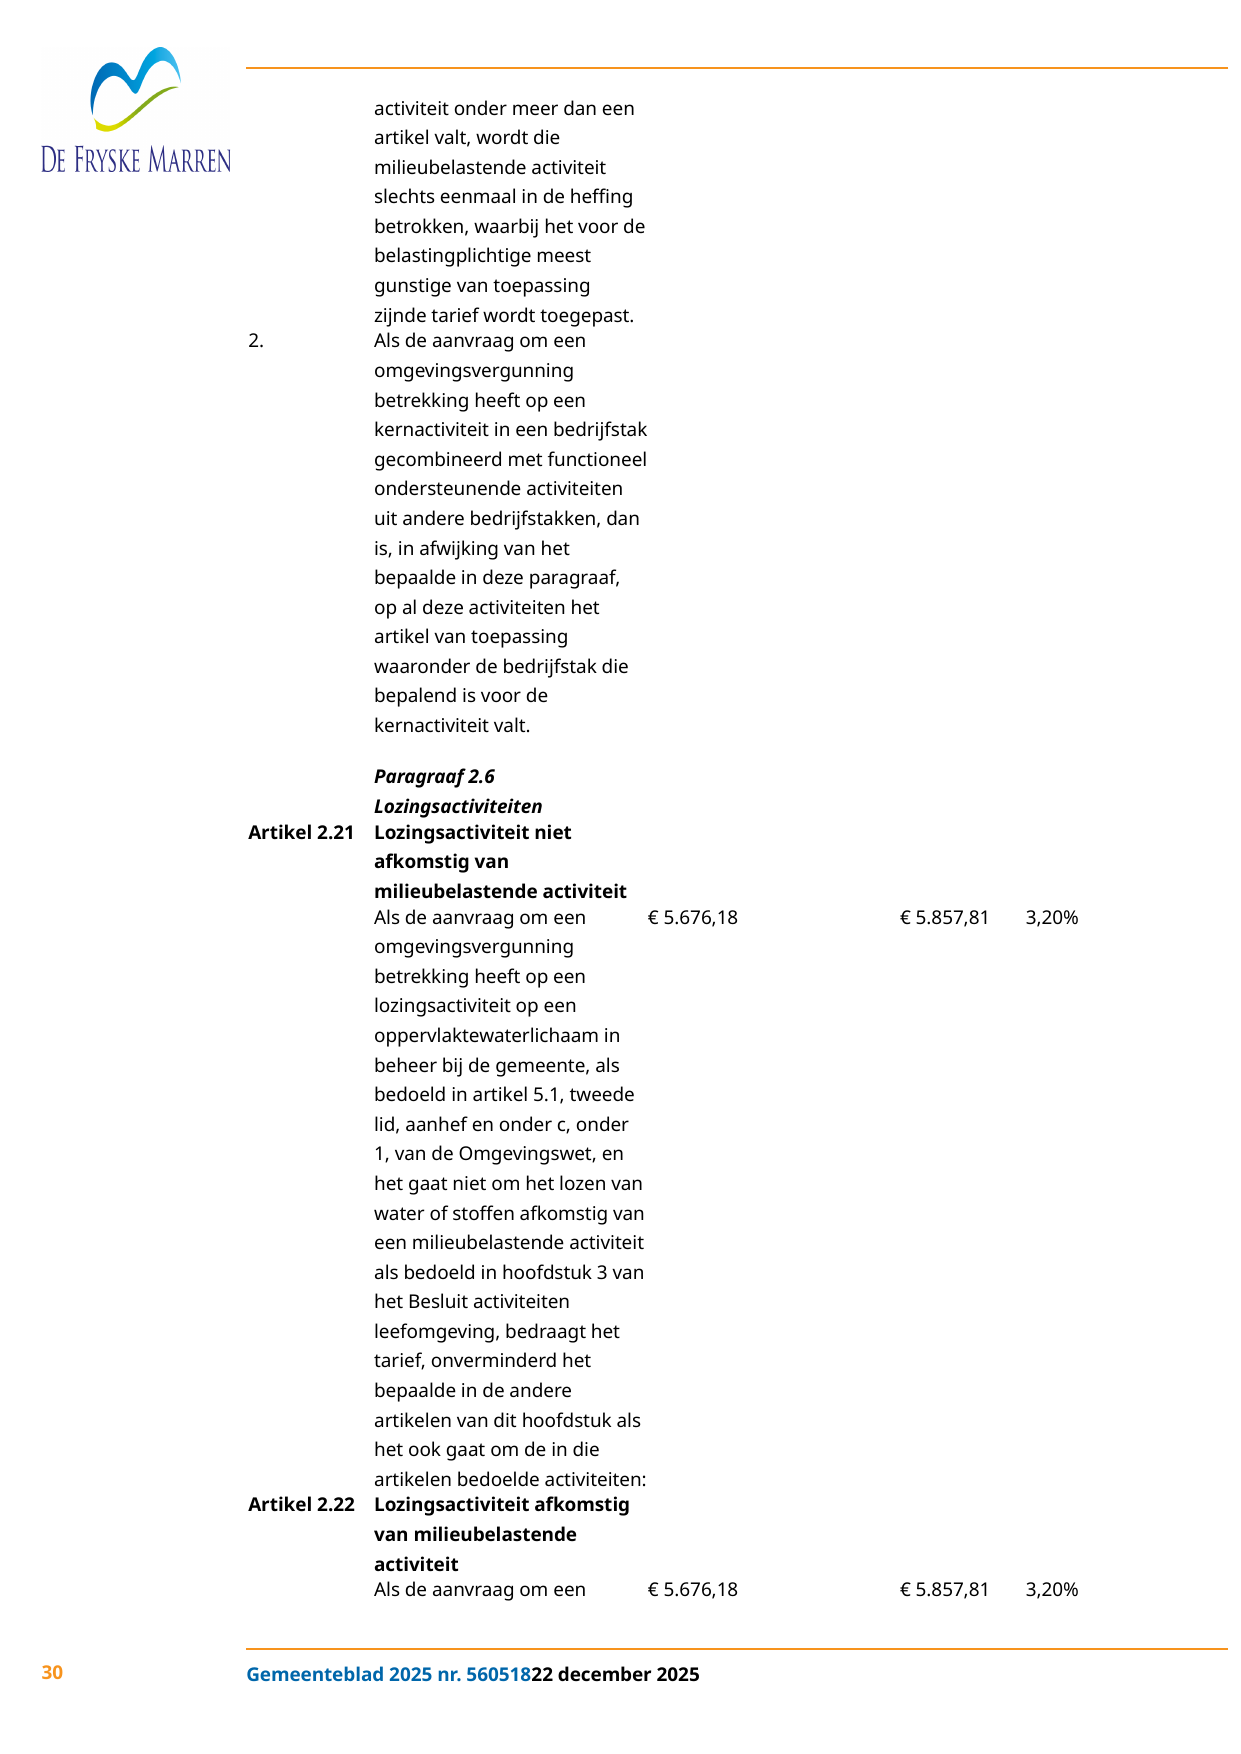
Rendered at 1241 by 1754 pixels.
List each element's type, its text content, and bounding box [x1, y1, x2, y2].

table_cell [648, 819, 774, 904]
table_cell [900, 1492, 1026, 1577]
table_cell Artikel 2.22 [248, 1492, 374, 1577]
table_cell [248, 764, 374, 819]
table_cell Paragraaf 2.6 Lozingsactiviteiten [374, 764, 648, 819]
table_cell [774, 904, 900, 1492]
table_cell Artikel 2.21 [248, 819, 374, 904]
table_cell 3,20% [1026, 1577, 1152, 1602]
table_cell [1026, 95, 1152, 328]
table_cell [1026, 738, 1152, 764]
table_cell € 5.857,81 [900, 1577, 1026, 1602]
picture [41, 47, 231, 172]
table_cell [774, 95, 900, 328]
table_cell [900, 328, 1026, 738]
table_cell [774, 1492, 900, 1577]
table_cell Lozingsactiviteit niet afkomstig van milieubelastende activiteit [374, 819, 648, 904]
table_cell [648, 95, 774, 328]
table_cell [248, 738, 374, 764]
table_cell [374, 738, 648, 764]
table_cell [648, 764, 774, 819]
table_cell [648, 738, 774, 764]
table_cell activiteit onder meer dan een artikel valt, wordt die milieubelastende activiteit slechts eenmaal in de heffing betrokken, waarbij het voor de belastingplichtige meest gunstige van toepassing zijnde tarief wordt toegepast. [374, 95, 648, 328]
table_cell Als de aanvraag om een omgevingsvergunning betrekking heeft op een lozingsactiviteit op een oppervlaktewaterlichaam in beheer bij de gemeente, als bedoeld in artikel 5.1, tweede lid, aanhef en onder c, onder 1, van de Omgevingswet, en het gaat niet om het lozen van water of stoffen afkomstig van een milieubelastende activiteit als bedoeld in hoofdstuk 3 van het Besluit activiteiten leefomgeving, bedraagt het tarief, onverminderd het bepaalde in de andere artikelen van dit hoofdstuk als het ook gaat om de in die artikelen bedoelde activiteiten: [374, 904, 648, 1492]
table_cell [648, 1492, 774, 1577]
table_cell [900, 764, 1026, 819]
table_cell € 5.857,81 [900, 904, 1026, 1492]
table_cell € 5.676,18 [648, 904, 774, 1492]
table_cell [900, 738, 1026, 764]
table_cell [1026, 328, 1152, 738]
table_cell Lozingsactiviteit afkomstig van milieubelastende activiteit [374, 1492, 648, 1577]
table_cell [774, 764, 900, 819]
table_cell [774, 738, 900, 764]
table_cell [774, 328, 900, 738]
table_cell [1026, 1492, 1152, 1577]
table_cell [248, 95, 374, 328]
table_cell 3,20% [1026, 904, 1152, 1492]
table_cell [1026, 764, 1152, 819]
table_cell 2. [248, 328, 374, 738]
table_cell € 5.676,18 [648, 1577, 774, 1602]
table_cell [774, 819, 900, 904]
table_cell [1026, 819, 1152, 904]
table_cell Als de aanvraag om een [374, 1577, 648, 1602]
table_cell [248, 1577, 374, 1602]
table_cell [900, 819, 1026, 904]
table_cell [900, 95, 1026, 328]
table_cell [648, 328, 774, 738]
table_cell Als de aanvraag om een omgevingsvergunning betrekking heeft op een kernactiviteit in een bedrijfstak gecombineerd met functioneel ondersteunende activiteiten uit andere bedrijfstakken, dan is, in afwijking van het bepaalde in deze paragraaf, op al deze activiteiten het artikel van toepassing waaronder de bedrijfstak die bepalend is voor de kernactiviteit valt. [374, 328, 648, 738]
table_cell [248, 904, 374, 1492]
table_cell [774, 1577, 900, 1602]
